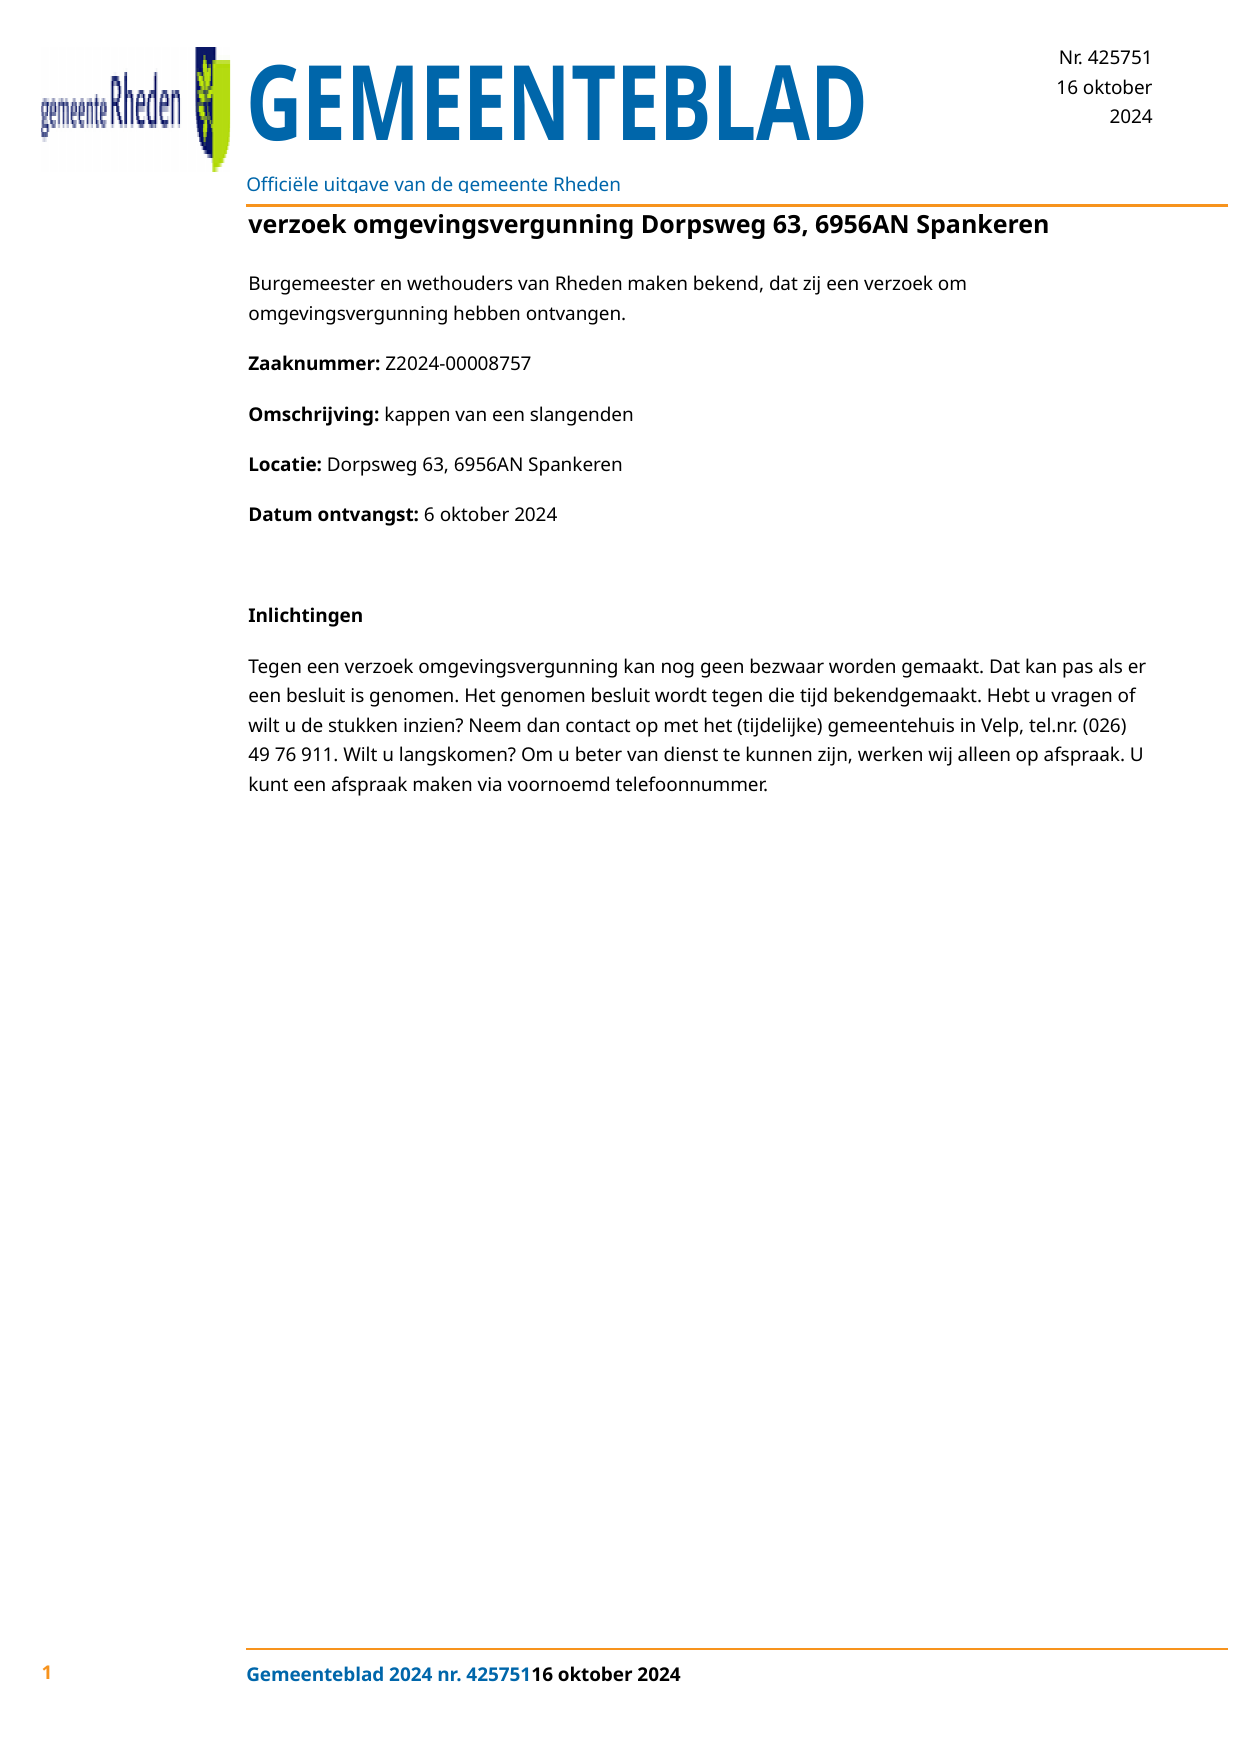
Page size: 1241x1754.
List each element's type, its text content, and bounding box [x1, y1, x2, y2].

text Inlichtingen [248, 602, 1152, 628]
text Burgemeester en wethouders van Rheden maken bekend, dat zij een verzoek om omgevingsvergunning hebben ontvangen. [248, 270, 1152, 326]
text Locatie: Dorpsweg 63, 6956AN Spankeren [248, 451, 1152, 477]
text Tegen een verzoek omgevingsvergunning kan nog geen bezwaar worden gemaakt. Dat kan pas als er een besluit is genomen. Het genomen besluit wordt tegen die tijd bekendgemaakt. Hebt u vragen of wilt u de stukken inzien? Neem dan contact op met het (tijdelijke) gemeentehuis in Velp, tel.nr. (026) 49 76 911. Wilt u langskomen? Om u beter van dienst te kunnen zijn, werken wij alleen op afspraak. U kunt een afspraak maken via voornoemd telefoonnummer. [248, 653, 1152, 797]
text Zaaknummer: Z2024-00008757 [248, 350, 1152, 376]
picture [41, 47, 231, 172]
text Datum ontvangst: 6 oktober 2024 [248, 502, 1152, 527]
text Omschrijving: kappen van een slangenden [248, 401, 1152, 426]
text verzoek omgevingsvergunning Dorpsweg 63, 6956AN Spankeren [248, 207, 1152, 241]
